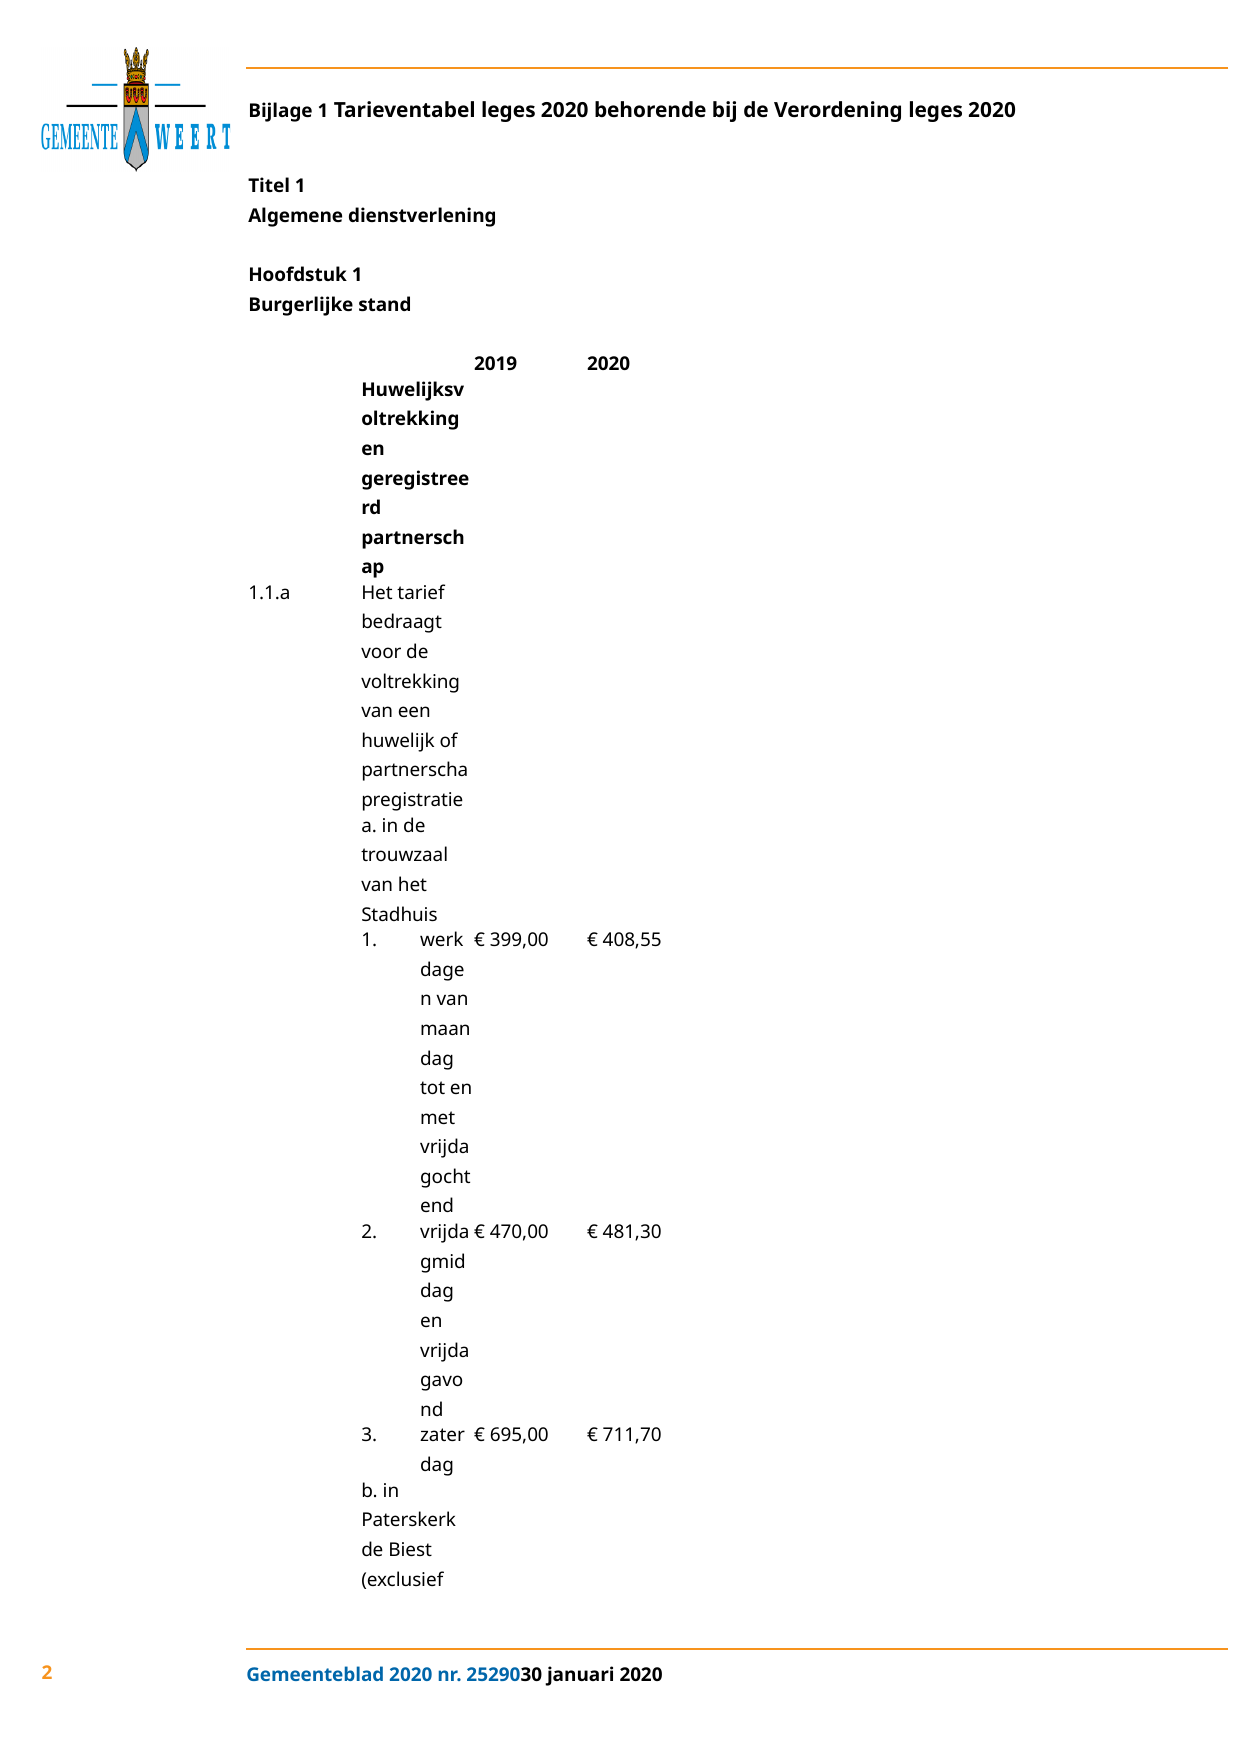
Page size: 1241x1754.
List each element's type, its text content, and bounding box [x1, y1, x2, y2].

table_cell [248, 1422, 361, 1477]
table_cell € 481,30 [587, 1219, 700, 1422]
table_cell [248, 376, 361, 579]
table_header [248, 350, 361, 376]
table_cell [474, 376, 587, 579]
text Hoofdstuk 1 [248, 261, 1152, 287]
table_cell zaterdag [361, 1422, 474, 1477]
table_cell Huwelijksvoltrekking en geregistreerd partnerschap [361, 376, 474, 579]
table_cell € 711,70 [587, 1422, 700, 1477]
table_header 2019 [474, 350, 587, 376]
table_cell werkdagen van maandag tot en met vrijdagochtend [361, 926, 474, 1218]
table_cell [474, 1477, 587, 1591]
table_cell [248, 1477, 361, 1591]
table_cell [587, 376, 700, 579]
table_cell € 408,55 [587, 926, 700, 1218]
table_cell Het tarief bedraagt voor de voltrekking van een huwelijk of partnerschapregistratie [361, 579, 474, 812]
table_cell € 470,00 [474, 1219, 587, 1422]
table_cell [587, 812, 700, 926]
table_cell a. in de trouwzaal van het Stadhuis [361, 812, 474, 926]
table_cell 1.1.a [248, 579, 361, 812]
table_cell € 695,00 [474, 1422, 587, 1477]
text Bijlage 1 Tarieventabel leges 2020 behorende bij de Verordening leges 2020 [248, 95, 1152, 123]
table_cell [587, 1477, 700, 1591]
text Algemene dienstverlening [248, 202, 1152, 228]
table_cell [474, 579, 587, 812]
table_header 2020 [587, 350, 700, 376]
text Burgerlijke stand [248, 291, 1152, 317]
picture [41, 47, 231, 172]
table_cell [474, 812, 587, 926]
table_cell [248, 1219, 361, 1422]
table_cell vrijdagmiddag en vrijdagavond [361, 1219, 474, 1422]
table_cell [248, 926, 361, 1218]
text Titel 1 [248, 173, 1152, 198]
table_cell [587, 579, 700, 812]
table_cell b. in Paterskerk de Biest (exclusief [361, 1477, 474, 1591]
table_header [361, 350, 474, 376]
table_cell [248, 812, 361, 926]
table_cell € 399,00 [474, 926, 587, 1218]
